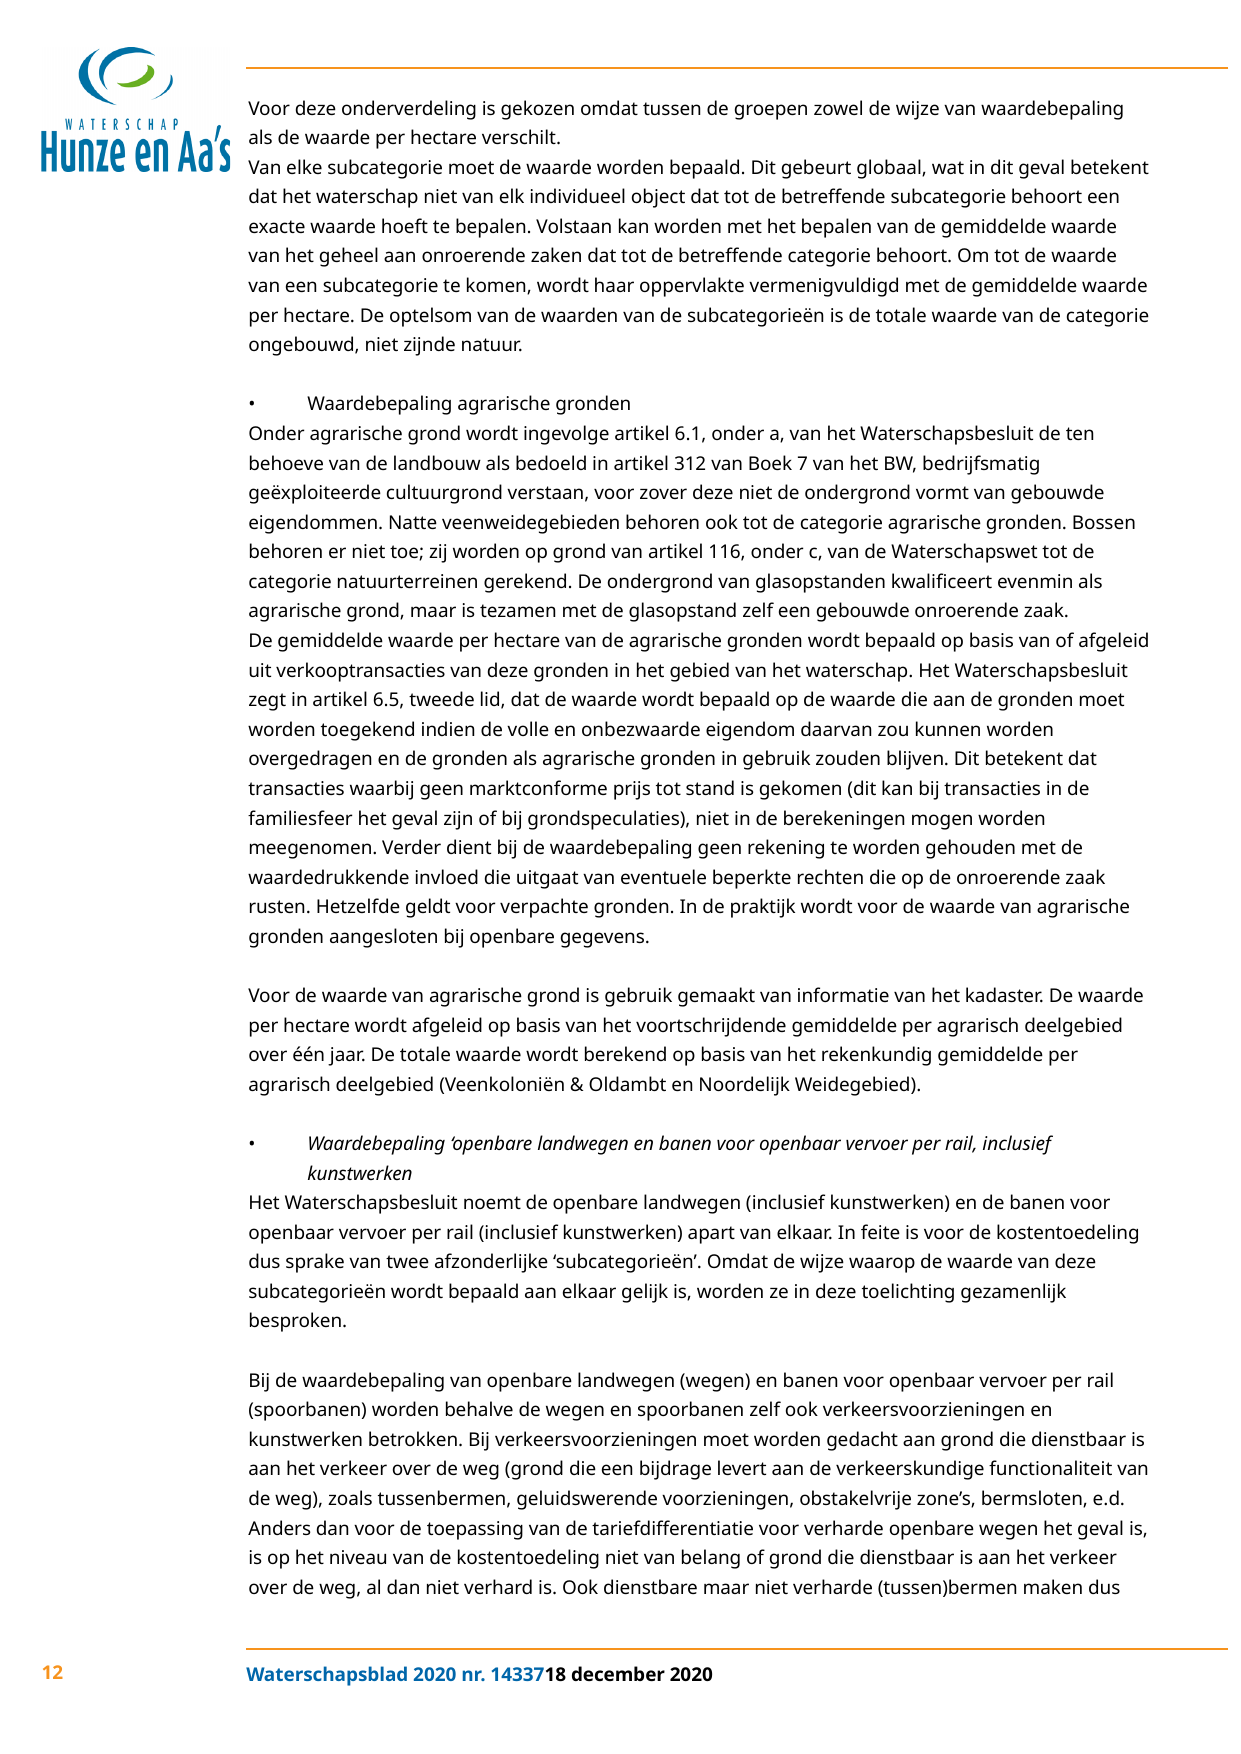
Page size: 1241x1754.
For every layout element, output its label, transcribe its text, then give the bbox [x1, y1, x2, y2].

picture [226, 145, 231, 156]
text De gemiddelde waarde per hectare van de agrarische gronden wordt bepaald op basis van of afgeleid uit verkooptransacties van deze gronden in het gebied van het waterschap. Het Waterschapsbesluit zegt in artikel 6.5, tweede lid, dat de waarde wordt bepaald op de waarde die aan de gronden moet worden toegekend indien de volle en onbezwaarde eigendom daarvan zou kunnen worden overgedragen en de gronden als agrarische gronden in gebruik zouden blijven. Dit betekent dat transacties waarbij geen marktconforme prijs tot stand is gekomen (dit kan bij transacties in de familiesfeer het geval zijn of bij grondspeculaties), niet in de berekeningen mogen worden meegenomen. Verder dient bij de waardebepaling geen rekening te worden gehouden met de waardedrukkende invloed die uitgaat van eventuele beperkte rechten die op de onroerende zaak rusten. Hetzelfde geldt voor verpachte gronden. In de praktijk wordt voor de waarde van agrarische gronden aangesloten bij openbare gegevens. [248, 627, 1152, 949]
text Van elke subcategorie moet de waarde worden bepaald. Dit gebeurt globaal, wat in dit geval betekent dat het waterschap niet van elk individueel object dat tot de betreffende subcategorie behoort een exacte waarde hoeft te bepalen. Volstaan kan worden met het bepalen van de gemiddelde waarde van het geheel aan onroerende zaken dat tot de betreffende categorie behoort. Om tot de waarde van een subcategorie te komen, wordt haar oppervlakte vermenigvuldigd met de gemiddelde waarde per hectare. De optelsom van de waarden van de subcategorieën is de totale waarde van de categorie ongebouwd, niet zijnde natuur. [248, 154, 1152, 357]
text Voor de waarde van agrarische grond is gebruik gemaakt van informatie van het kadaster. De waarde per hectare wordt afgeleid op basis van het voortschrijdende gemiddelde per agrarisch deelgebied over één jaar. De totale waarde wordt berekend op basis van het rekenkundig gemiddelde per agrarisch deelgebied (Veenkoloniën & Oldambt en Noordelijk Weidegebied). [248, 982, 1152, 1097]
picture [47, 154, 51, 172]
picture [183, 163, 191, 172]
text Onder agrarische grond wordt ingevolge artikel 6.1, onder a, van het Waterschapsbesluit de ten behoeve van de landbouw als bedoeld in artikel 312 van Boek 7 van het BW, bedrijfsmatig geëxploiteerde cultuurgrond verstaan, voor zover deze niet de ondergrond vormt van gebouwde eigendommen. Natte veenweidegebieden behoren ook tot de categorie agrarische gronden. Bossen behoren er niet toe; zij worden op grond van artikel 116, onder c, van de Waterschapswet tot de categorie natuurterreinen gerekend. De ondergrond van glasopstanden kwalificeert evenmin als agrarische grond, maar is tezamen met de glasopstand zelf een gebouwde onroerende zaak. [248, 420, 1152, 623]
text Het Waterschapsbesluit noemt de openbare landwegen (inclusief kunstwerken) en de banen voor openbaar vervoer per rail (inclusief kunstwerken) apart van elkaar. In feite is voor de kostentoedeling dus sprake van twee afzonderlijke ‘subcategorieën’. Omdat de wijze waarop de waarde van deze subcategorieën wordt bepaald aan elkaar gelijk is, worden ze in deze toelichting gezamenlijk besproken. [248, 1189, 1152, 1333]
list Waardebepaling ‘openbare landwegen en banen voor openbaar vervoer per rail, inclusief kunstwerken [248, 1130, 1152, 1186]
text Bij de waardebepaling van openbare landwegen (wegen) en banen voor openbaar vervoer per rail (spoorbanen) worden behalve de wegen en spoorbanen zelf ook verkeersvoorzieningen en kunstwerken betrokken. Bij verkeersvoorzieningen moet worden gedacht aan grond die dienstbaar is aan het verkeer over de weg (grond die een bijdrage levert aan de verkeerskundige functionaliteit van de weg), zoals tussenbermen, geluidswerende voorzieningen, obstakelvrije zone’s, bermsloten, e.d. Anders dan voor de toepassing van de tariefdifferentiatie voor verharde openbare wegen het geval is, is op het niveau van de kostentoedeling niet van belang of grond die dienstbaar is aan het verkeer over de weg, al dan niet verhard is. Ook dienstbare maar niet verharde (tussen)bermen maken dus [248, 1367, 1152, 1600]
list Waardebepaling agrarische gronden [248, 391, 1152, 416]
text Voor deze onderverdeling is gekozen omdat tussen de groepen zowel de wijze van waardebepaling als de waarde per hectare verschilt. [248, 95, 1152, 150]
picture [41, 47, 231, 172]
